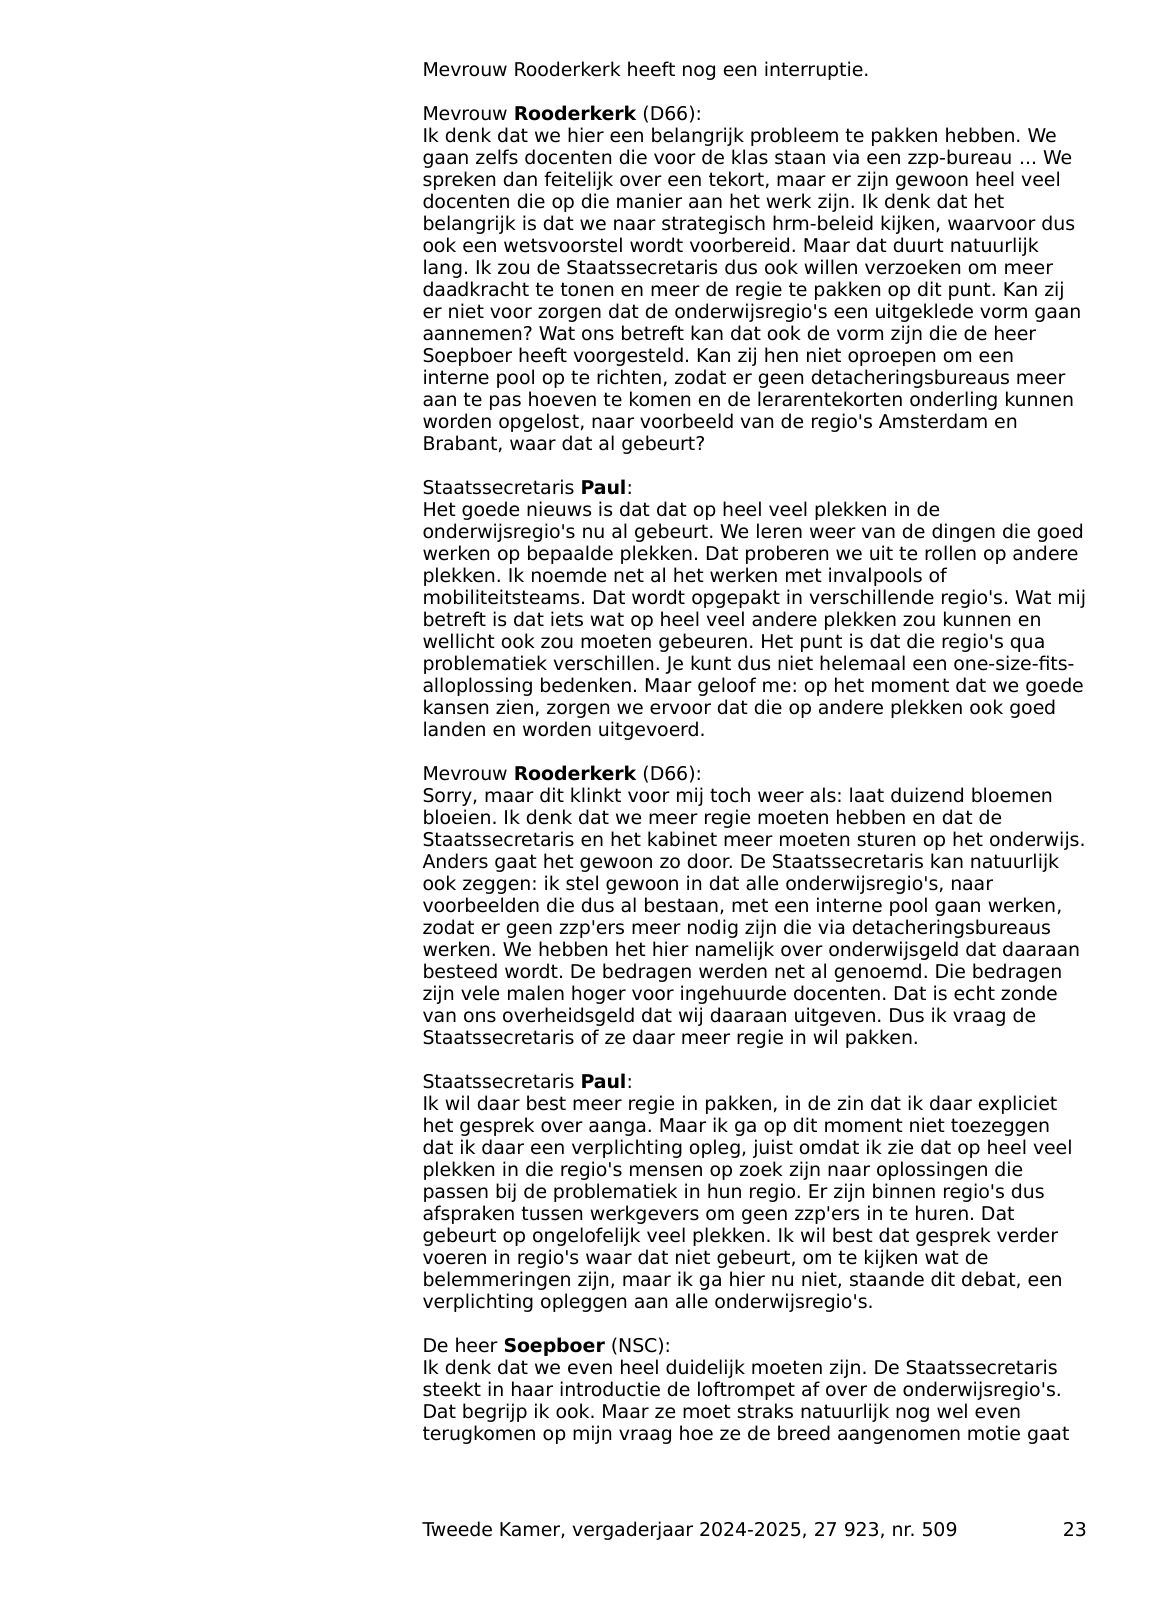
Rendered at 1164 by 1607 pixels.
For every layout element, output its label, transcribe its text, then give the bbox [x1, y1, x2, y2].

text Mevrouw Rooderkerk (D66): [422, 763, 1087, 785]
text Mevrouw Rooderkerk (D66): [422, 103, 1087, 125]
text Ik denk dat we hier een belangrijk probleem te pakken hebben. We gaan zelfs docenten die voor de klas staan via een zzp-bureau ... We spreken dan feitelijk over een tekort, maar er zijn gewoon heel veel docenten die op die manier aan het werk zijn. Ik denk dat het belangrijk is dat we naar strategisch hrm-beleid kijken, waarvoor dus ook een wetsvoorstel wordt voorbereid. Maar dat duurt natuurlijk lang. Ik zou de Staatssecretaris dus ook willen verzoeken om meer daadkracht te tonen en meer de regie te pakken op dit punt. Kan zij er niet voor zorgen dat de onderwijsregio's een uitgeklede vorm gaan aannemen? Wat ons betreft kan dat ook de vorm zijn die de heer Soepboer heeft voorgesteld. Kan zij hen niet oproepen om een interne pool op te richten, zodat er geen detacheringsbureaus meer aan te pas hoeven te komen en de lerarentekorten onderling kunnen worden opgelost, naar voorbeeld van de regio's Amsterdam en Brabant, waar dat al gebeurt? [422, 125, 1087, 455]
text Ik wil daar best meer regie in pakken, in de zin dat ik daar expliciet het gesprek over aanga. Maar ik ga op dit moment niet toezeggen dat ik daar een verplichting opleg, juist omdat ik zie dat op heel veel plekken in die regio's mensen op zoek zijn naar oplossingen die passen bij de problematiek in hun regio. Er zijn binnen regio's dus afspraken tussen werkgevers om geen zzp'ers in te huren. Dat gebeurt op ongelofelijk veel plekken. Ik wil best dat gesprek verder voeren in regio's waar dat niet gebeurt, om te kijken wat de belemmeringen zijn, maar ik ga hier nu niet, staande dit debat, een verplichting opleggen aan alle onderwijsregio's. [422, 1093, 1087, 1313]
text De heer Soepboer (NSC): [422, 1335, 1087, 1357]
text Het goede nieuws is dat dat op heel veel plekken in de onderwijsregio's nu al gebeurt. We leren weer van de dingen die goed werken op bepaalde plekken. Dat proberen we uit te rollen op andere plekken. Ik noemde net al het werken met invalpools of mobiliteitsteams. Dat wordt opgepakt in verschillende regio's. Wat mij betreft is dat iets wat op heel veel andere plekken zou kunnen en wellicht ook zou moeten gebeuren. Het punt is dat die regio's qua problematiek verschillen. Je kunt dus niet helemaal een one-size-fits-alloplossing bedenken. Maar geloof me: op het moment dat we goede kansen zien, zorgen we ervoor dat die op andere plekken ook goed landen en worden uitgevoerd. [422, 499, 1087, 741]
text Staatssecretaris Paul: [422, 477, 1087, 499]
text Sorry, maar dit klinkt voor mij toch weer als: laat duizend bloemen bloeien. Ik denk dat we meer regie moeten hebben en dat de Staatssecretaris en het kabinet meer moeten sturen op het onderwijs. Anders gaat het gewoon zo door. De Staatssecretaris kan natuurlijk ook zeggen: ik stel gewoon in dat alle onderwijsregio's, naar voorbeelden die dus al bestaan, met een interne pool gaan werken, zodat er geen zzp'ers meer nodig zijn die via detacheringsbureaus werken. We hebben het hier namelijk over onderwijsgeld dat daaraan besteed wordt. De bedragen werden net al genoemd. Die bedragen zijn vele malen hoger voor ingehuurde docenten. Dat is echt zonde van ons overheidsgeld dat wij daaraan uitgeven. Dus ik vraag de Staatssecretaris of ze daar meer regie in wil pakken. [422, 785, 1087, 1049]
text Mevrouw Rooderkerk heeft nog een interruptie. [422, 59, 1087, 81]
text Ik denk dat we even heel duidelijk moeten zijn. De Staatssecretaris steekt in haar introductie de loftrompet af over de onderwijsregio's. Dat begrijp ik ook. Maar ze moet straks natuurlijk nog wel even terugkomen op mijn vraag hoe ze de breed aangenomen motie gaat [422, 1357, 1087, 1445]
text Staatssecretaris Paul: [422, 1071, 1087, 1093]
